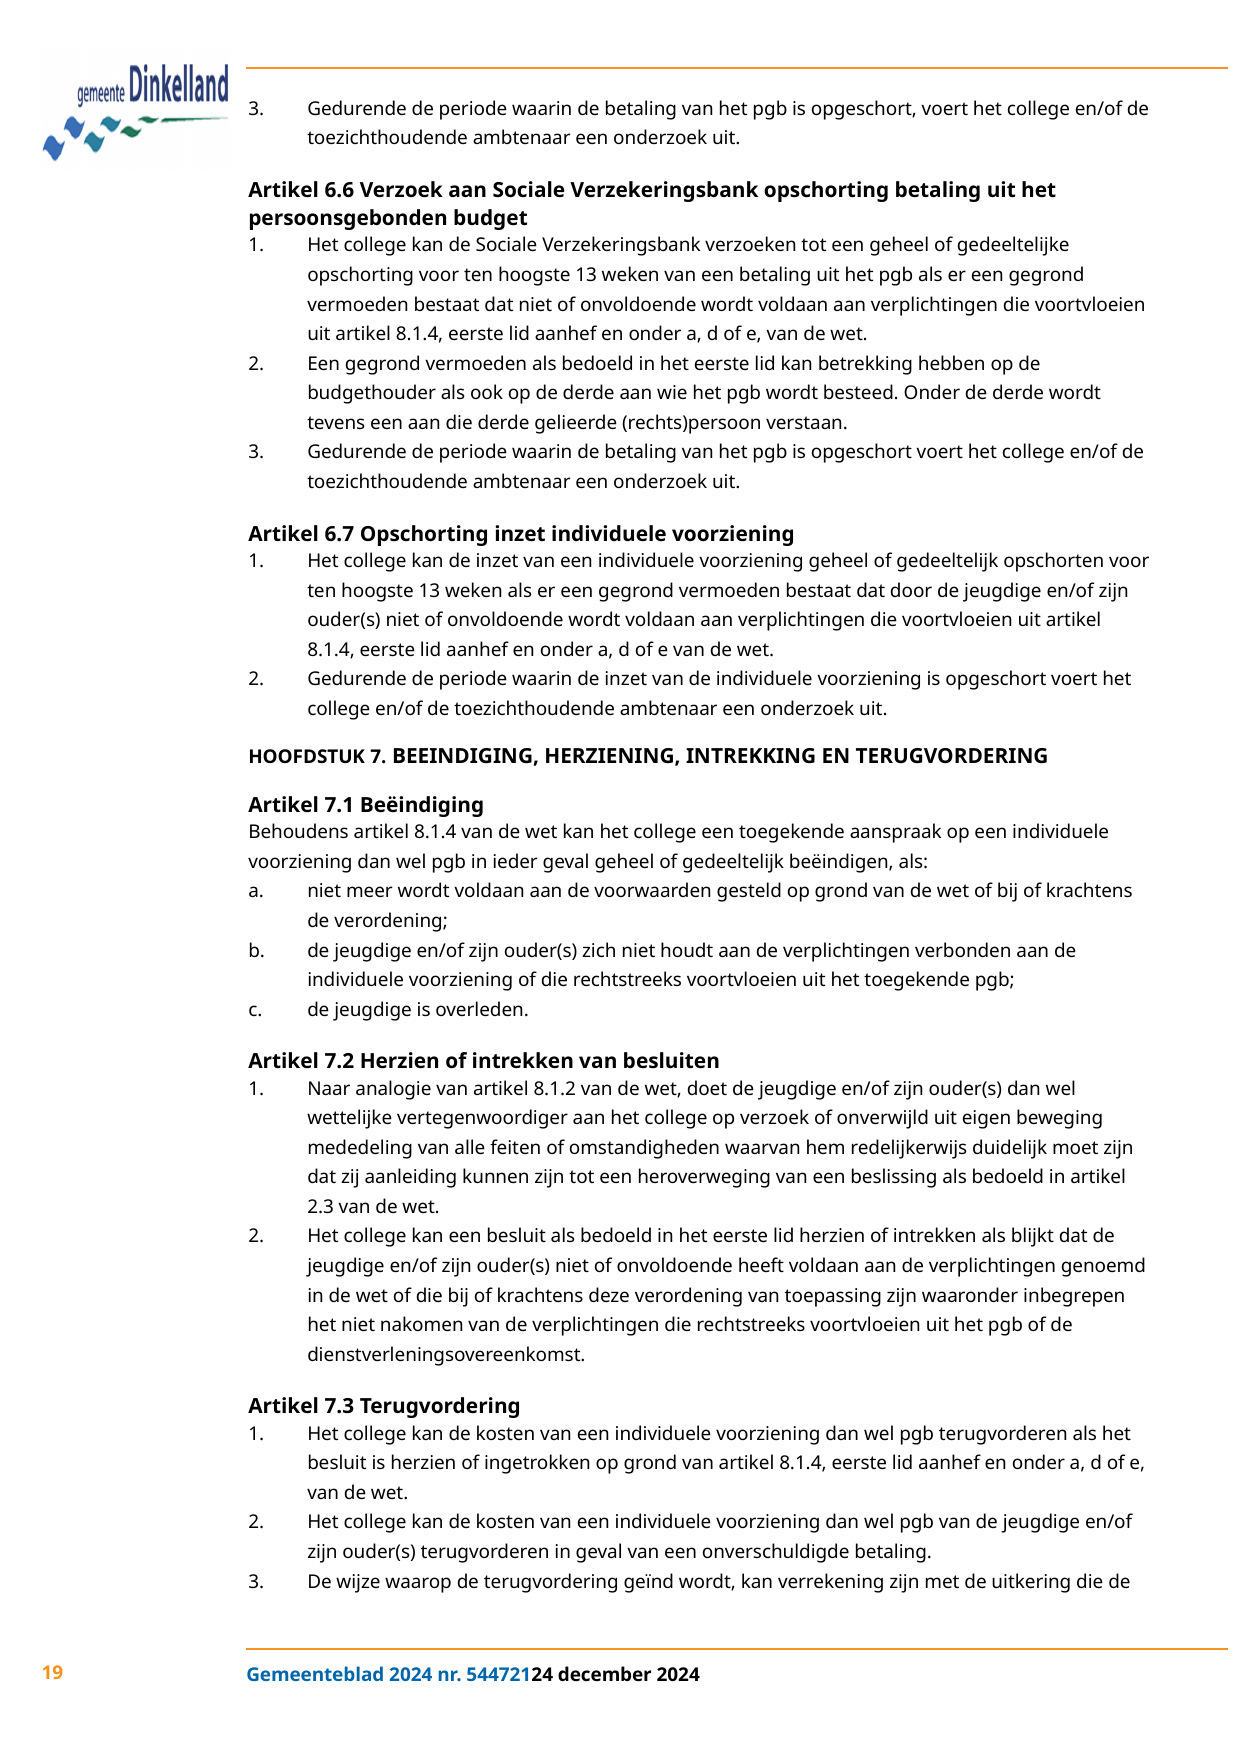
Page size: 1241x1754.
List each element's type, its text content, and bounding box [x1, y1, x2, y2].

text Artikel 7.1 Beëindiging [248, 790, 1152, 818]
list Het college kan de kosten van een individuele voorziening dan wel pgb van de jeugdige en/of zijn ouder(s) terugvorderen in geval van een onverschuldigde betaling. [248, 1509, 1152, 1564]
list Het college kan de kosten van een individuele voorziening dan wel pgb terugvorderen als het besluit is herzien of ingetrokken op grond van artikel 8.1.4, eerste lid aanhef en onder a, d of e, van de wet. [248, 1420, 1152, 1505]
list De wijze waarop de terugvordering geïnd wordt, kan verrekening zijn met de uitkering die de [248, 1568, 1152, 1593]
picture [41, 47, 231, 172]
list Gedurende de periode waarin de inzet van de individuele voorziening is opgeschort voert het college en/of de toezichthoudende ambtenaar een onderzoek uit. [248, 666, 1152, 721]
list niet meer wordt voldaan aan de voorwaarden gesteld op grond van de wet of bij of krachtens de verordening; [248, 878, 1152, 933]
text Artikel 7.2 Herzien of intrekken van besluiten [248, 1046, 1152, 1075]
list de jeugdige en/of zijn ouder(s) zich niet houdt aan de verplichtingen verbonden aan de individuele voorziening of die rechtstreeks voortvloeien uit het toegekende pgb; [248, 937, 1152, 992]
list Gedurende de periode waarin de betaling van het pgb is opgeschort, voert het college en/of de toezichthoudende ambtenaar een onderzoek uit. [248, 95, 1152, 150]
text Behoudens artikel 8.1.4 van de wet kan het college een toegekende aanspraak op een individuele voorziening dan wel pgb in ieder geval geheel of gedeeltelijk beëindigen, als: [248, 818, 1152, 874]
list Het college kan de Sociale Verzekeringsbank verzoeken tot een geheel of gedeeltelijke opschorting voor ten hoogste 13 weken van een betaling uit het pgb als er een gegrond vermoeden bestaat dat niet of onvoldoende wordt voldaan aan verplichtingen die voortvloeien uit artikel 8.1.4, eerste lid aanhef en onder a, d of e, van de wet. [248, 232, 1152, 346]
text HOOFDSTUK 7. BEEINDIGING, HERZIENING, INTREKKING EN TERUGVORDERING [248, 741, 1152, 769]
list Gedurende de periode waarin de betaling van het pgb is opgeschort voert het college en/of de toezichthoudende ambtenaar een onderzoek uit. [248, 439, 1152, 494]
text Artikel 6.7 Opschorting inzet individuele voorziening [248, 519, 1152, 547]
text Artikel 6.6 Verzoek aan Sociale Verzekeringsbank opschorting betaling uit het persoonsgebonden budget [248, 175, 1152, 232]
list Het college kan een besluit als bedoeld in het eerste lid herzien of intrekken als blijkt dat de jeugdige en/of zijn ouder(s) niet of onvoldoende heeft voldaan aan de verplichtingen genoemd in de wet of die bij of krachtens deze verordening van toepassing zijn waaronder inbegrepen het niet nakomen van de verplichtingen die rechtstreeks voortvloeien uit het pgb of de dienstverleningsovereenkomst. [248, 1223, 1152, 1367]
list Het college kan de inzet van een individuele voorziening geheel of gedeeltelijk opschorten voor ten hoogste 13 weken als er een gegrond vermoeden bestaat dat door de jeugdige en/of zijn ouder(s) niet of onvoldoende wordt voldaan aan verplichtingen die voortvloeien uit artikel 8.1.4, eerste lid aanhef en onder a, d of e van de wet. [248, 547, 1152, 662]
list de jeugdige is overleden. [248, 996, 1152, 1022]
list Naar analogie van artikel 8.1.2 van de wet, doet de jeugdige en/of zijn ouder(s) dan wel wettelijke vertegenwoordiger aan het college op verzoek of onverwijld uit eigen beweging mededeling van alle feiten of omstandigheden waarvan hem redelijkerwijs duidelijk moet zijn dat zij aanleiding kunnen zijn tot een heroverweging van een beslissing als bedoeld in artikel 2.3 van de wet. [248, 1075, 1152, 1219]
list Een gegrond vermoeden als bedoeld in het eerste lid kan betrekking hebben op de budgethouder als ook op de derde aan wie het pgb wordt besteed. Onder de derde wordt tevens een aan die derde gelieerde (rechts)persoon verstaan. [248, 350, 1152, 435]
text Artikel 7.3 Terugvordering [248, 1391, 1152, 1420]
